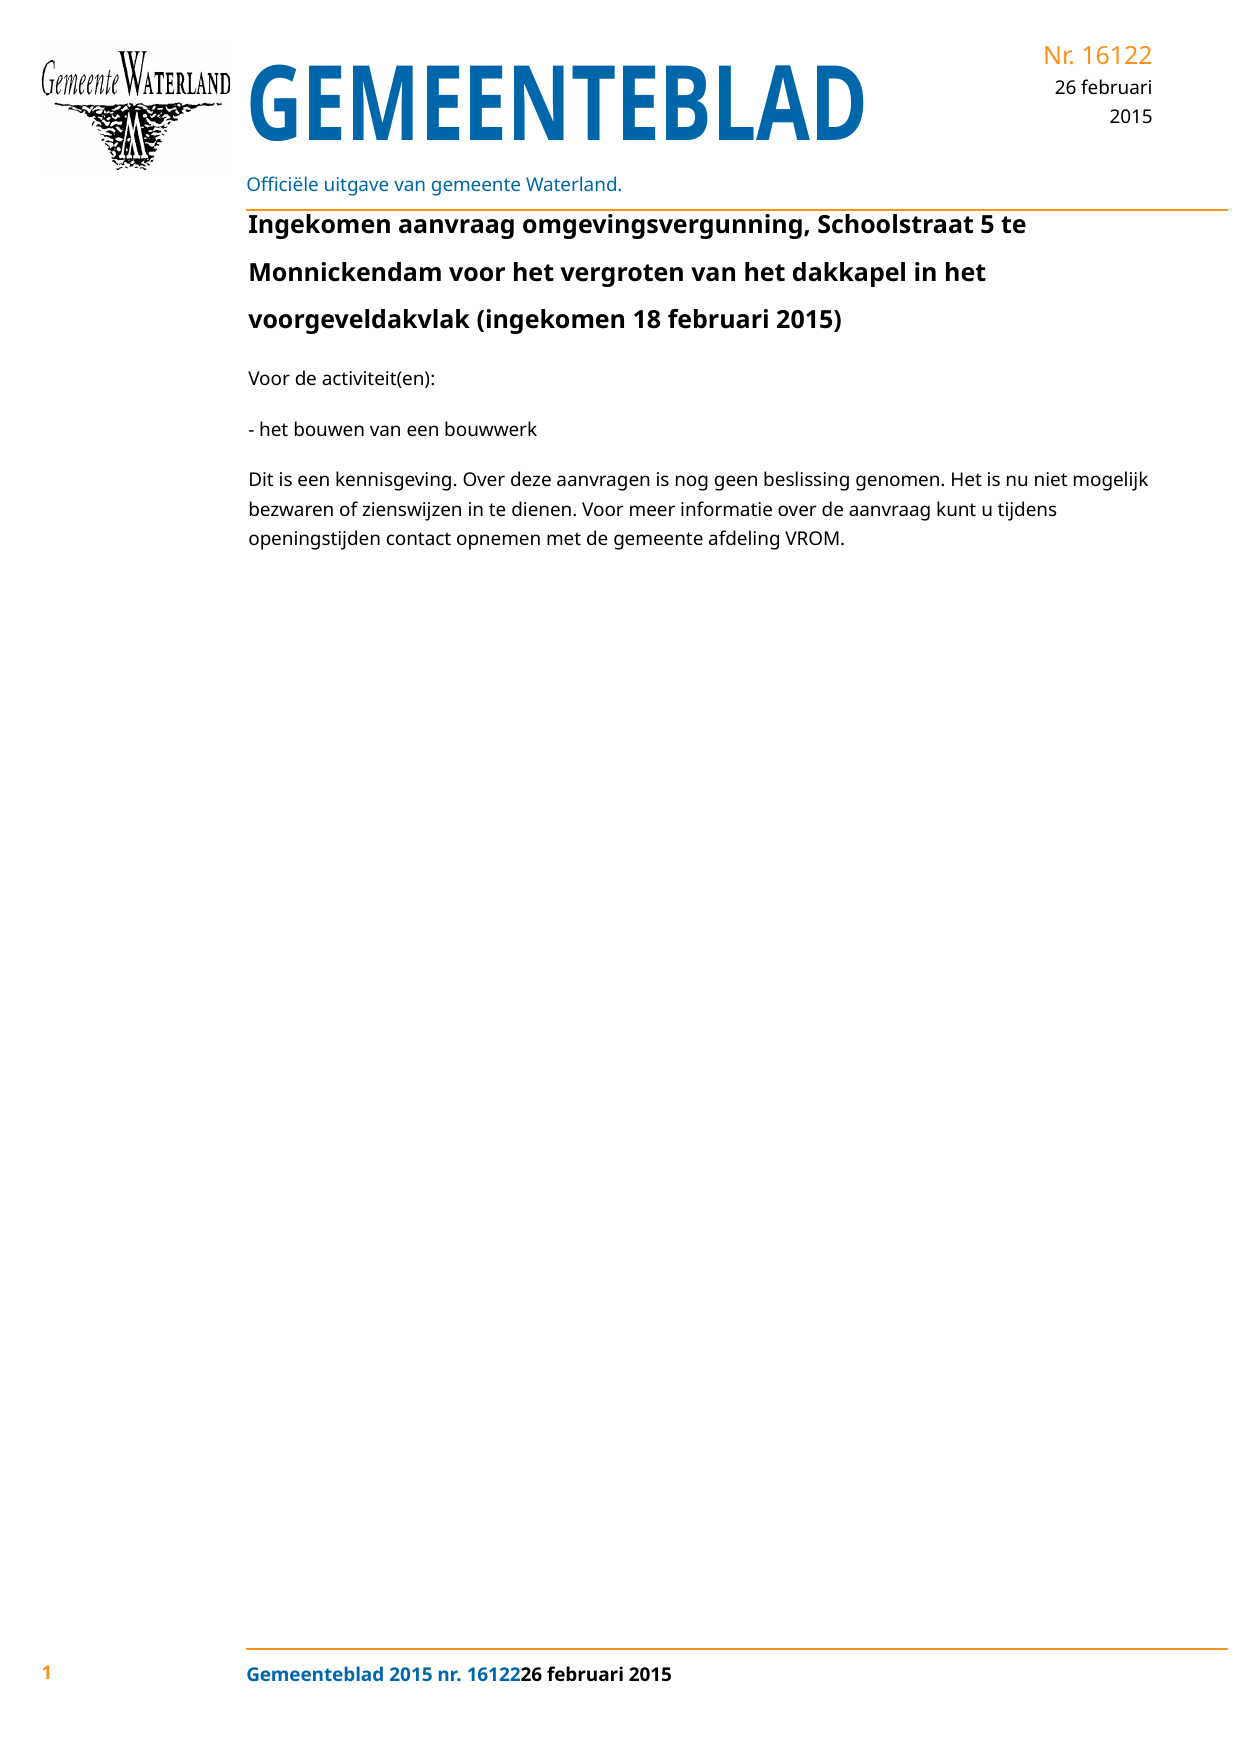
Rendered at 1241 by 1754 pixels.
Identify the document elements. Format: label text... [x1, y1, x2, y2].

text Voor de activiteit(en): [248, 366, 1152, 391]
text - het bouwen van een bouwwerk [248, 416, 1152, 442]
text Dit is een kennisgeving. Over deze aanvragen is nog geen beslissing genomen. Het is nu niet mogelijk bezwaren of zienswijzen in te dienen. Voor meer informatie over de aanvraag kunt u tijdens openingstijden contact opnemen met de gemeente afdeling VROM. [248, 466, 1152, 551]
picture [41, 47, 231, 172]
text Ingekomen aanvraag omgevingsvergunning, Schoolstraat 5 te Monnickendam voor het vergroten van het dakkapel in het voorgeveldakvlak (ingekomen 18 februari 2015) [248, 211, 1152, 336]
